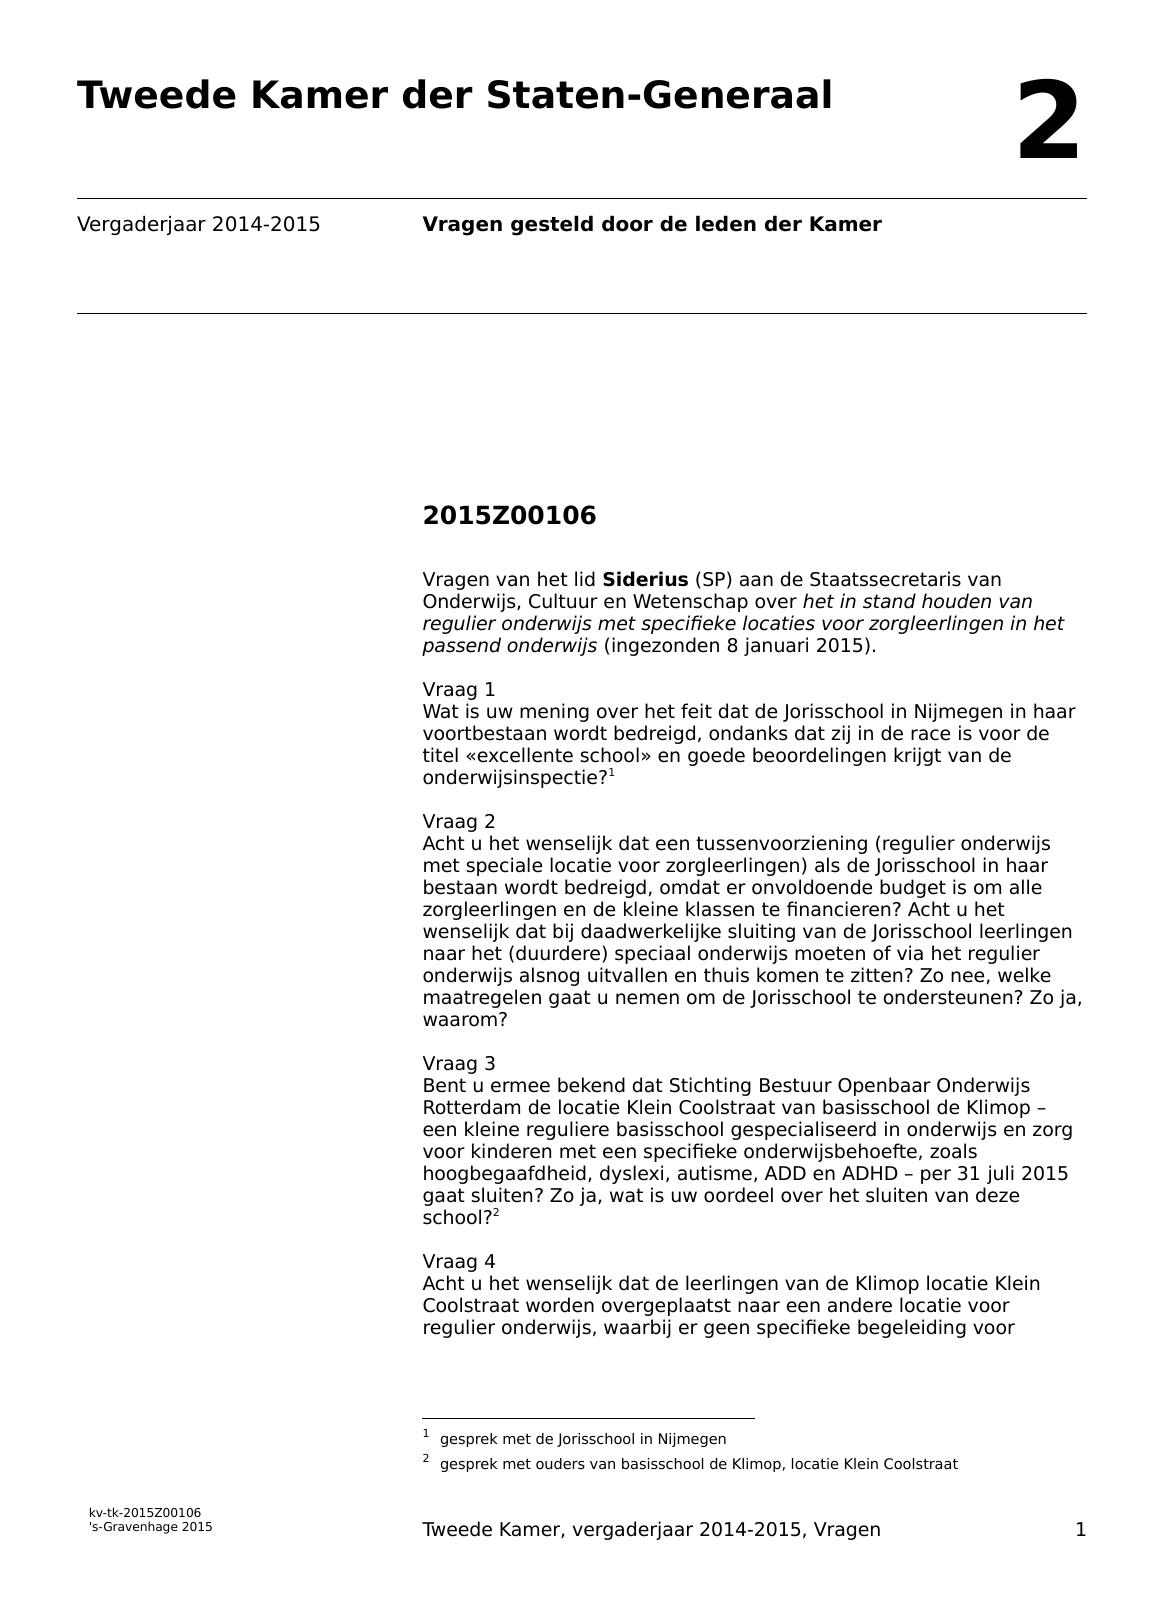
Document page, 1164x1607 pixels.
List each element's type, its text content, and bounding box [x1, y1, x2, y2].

text Vraag 4 [422, 1251, 1087, 1273]
table_cell Vragen gesteld door de leden der Kamer [422, 199, 1087, 313]
text gesprek met de Jorisschool in Nijmegen [422, 1427, 1087, 1449]
text Bent u ermee bekend dat Stichting Bestuur Openbaar Onderwijs Rotterdam de locatie Klein Coolstraat van basisschool de Klimop – een kleine reguliere basisschool gespecialiseerd in onderwijs en zorg voor kinderen met een specifieke onderwijsbehoefte, zoals hoogbegaafdheid, dyslexi, autisme, ADD en ADHD – per 31 juli 2015 gaat sluiten? Zo ja, wat is uw oordeel over het sluiten van deze school? [422, 1075, 1087, 1229]
text Vraag 2 [422, 811, 1087, 833]
text gesprek met ouders van basisschool de Klimop, locatie Klein Coolstraat [422, 1452, 1087, 1474]
text 's-Gravenhage 2015 [88, 1520, 323, 1534]
table_header 2 [886, 59, 1087, 198]
text Vragen van het lid Siderius (SP) aan de Staatssecretaris van Onderwijs, Cultuur en Wetenschap over het in stand houden van regulier onderwijs met specifieke locaties voor zorgleerlingen in het passend onderwijs (ingezonden 8 januari 2015). [422, 569, 1087, 657]
table_header Tweede Kamer der Staten-Generaal [77, 59, 886, 198]
table_cell Vergaderjaar 2014-2015 [77, 199, 422, 313]
text Wat is uw mening over het feit dat de Jorisschool in Nijmegen in haar voortbestaan wordt bedreigd, ondanks dat zij in de race is voor de titel «excellente school» en goede beoordelingen krijgt van de onderwijsinspectie? [422, 701, 1087, 789]
text Vraag 1 [422, 679, 1087, 701]
text Vraag 3 [422, 1053, 1087, 1075]
text Acht u het wenselijk dat een tussenvoorziening (regulier onderwijs met speciale locatie voor zorgleerlingen) als de Jorisschool in haar bestaan wordt bedreigd, omdat er onvoldoende budget is om alle zorgleerlingen en de kleine klassen te financieren? Acht u het wenselijk dat bij daadwerkelijke sluiting van de Jorisschool leerlingen naar het (duurdere) speciaal onderwijs moeten of via het regulier onderwijs alsnog uitvallen en thuis komen te zitten? Zo nee, welke maatregelen gaat u nemen om de Jorisschool te ondersteunen? Zo ja, waarom? [422, 833, 1087, 1031]
text kv-tk-2015Z00106 [88, 1506, 323, 1520]
text 2015Z00106 [422, 501, 1087, 531]
text Acht u het wenselijk dat de leerlingen van de Klimop locatie Klein Coolstraat worden overgeplaatst naar een andere locatie voor regulier onderwijs, waarbij er geen specifieke begeleiding voor [422, 1273, 1087, 1339]
